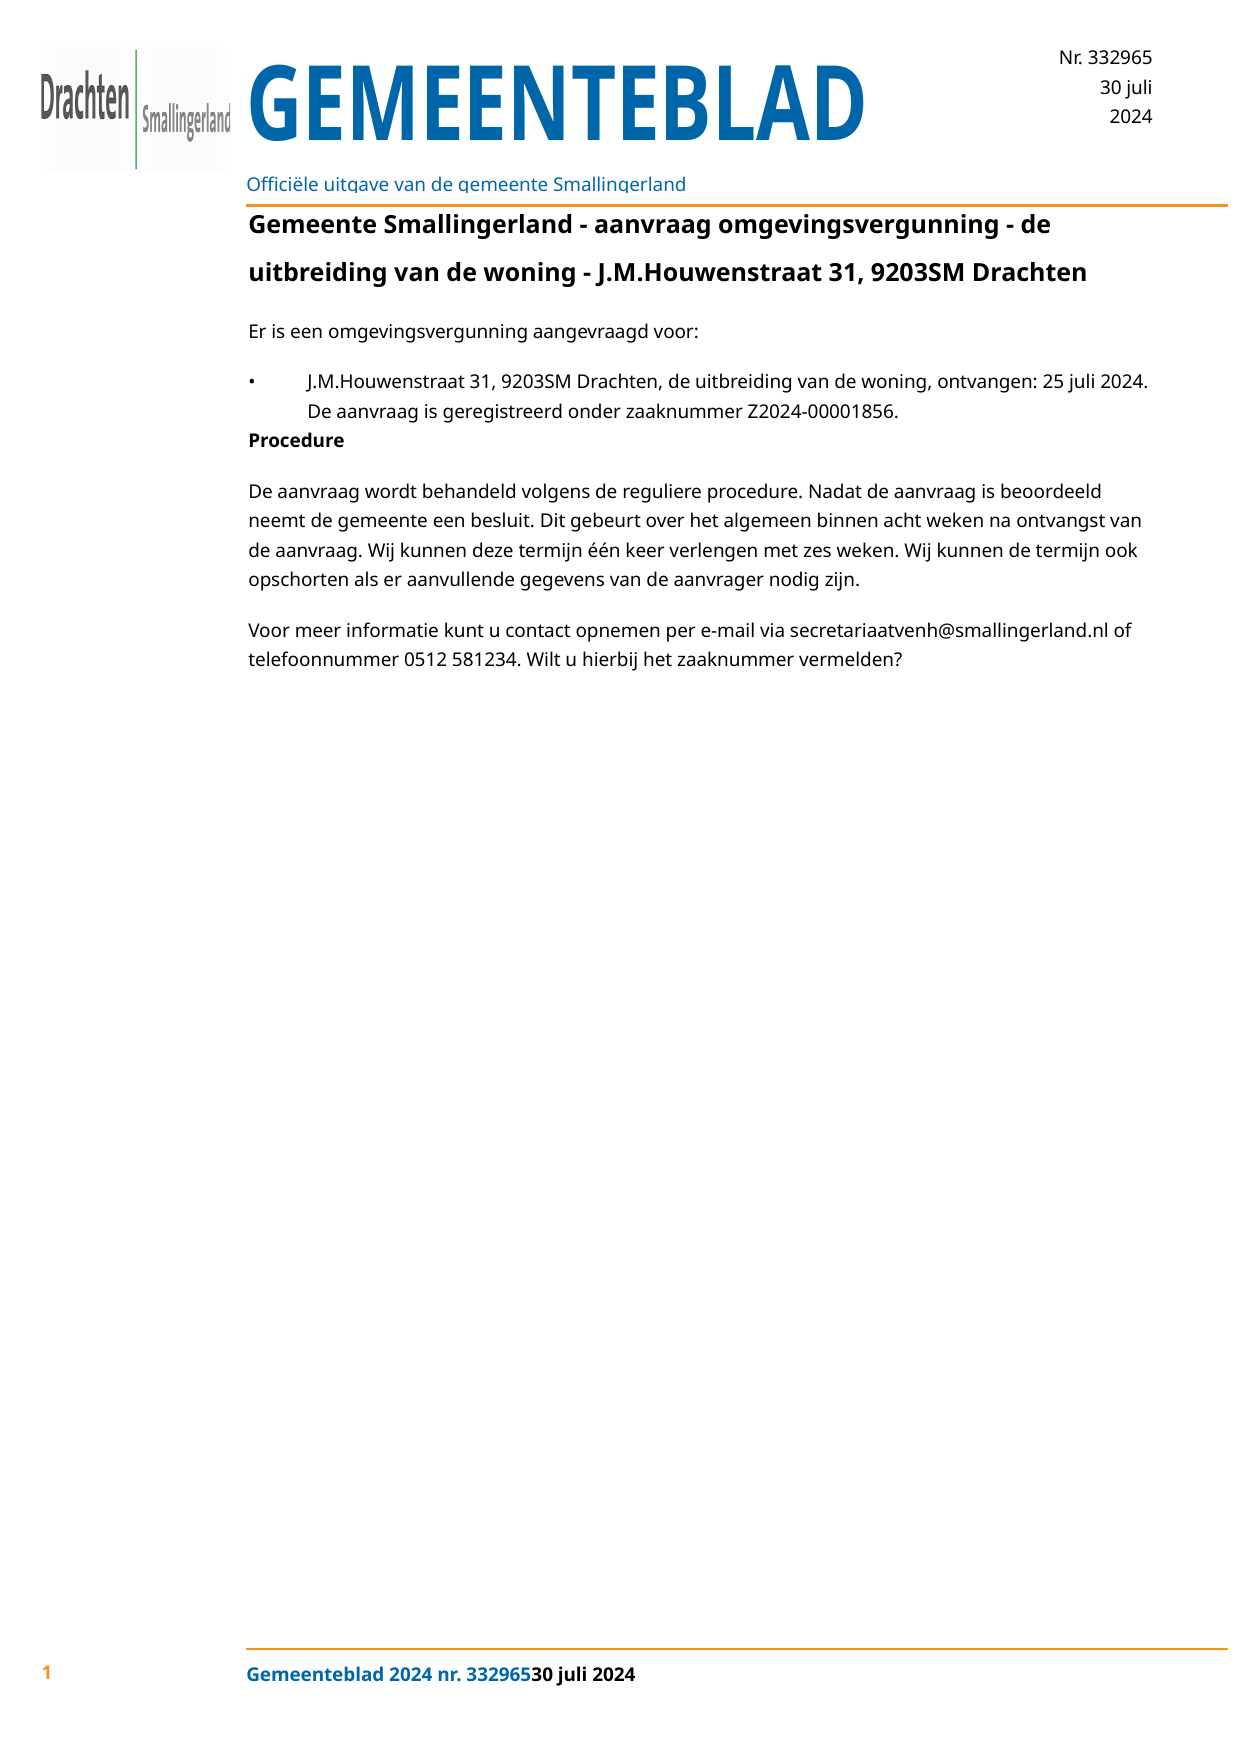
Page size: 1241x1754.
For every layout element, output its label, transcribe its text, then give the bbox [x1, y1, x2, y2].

picture [41, 47, 231, 172]
text Procedure [248, 427, 1152, 453]
list J.M.Houwenstraat 31, 9203SM Drachten, de uitbreiding van de woning, ontvangen: 25 juli 2024. De aanvraag is geregistreerd onder zaaknummer Z2024-00001856. [248, 368, 1152, 424]
text Gemeente Smallingerland - aanvraag omgevingsvergunning - de uitbreiding van de woning - J.M.Houwenstraat 31, 9203SM Drachten [248, 207, 1152, 288]
text De aanvraag wordt behandeld volgens de reguliere procedure. Nadat de aanvraag is beoordeeld neemt de gemeente een besluit. Dit gebeurt over het algemeen binnen acht weken na ontvangst van de aanvraag. Wij kunnen deze termijn één keer verlengen met zes weken. Wij kunnen de termijn ook opschorten als er aanvullende gegevens van de aanvrager nodig zijn. [248, 478, 1152, 592]
text Er is een omgevingsvergunning aangevraagd voor: [248, 318, 1152, 344]
text Voor meer informatie kunt u contact opnemen per e-mail via secretariaatvenh@smallingerland.nl of telefoonnummer 0512 581234. Wilt u hierbij het zaaknummer vermelden? [248, 617, 1152, 672]
